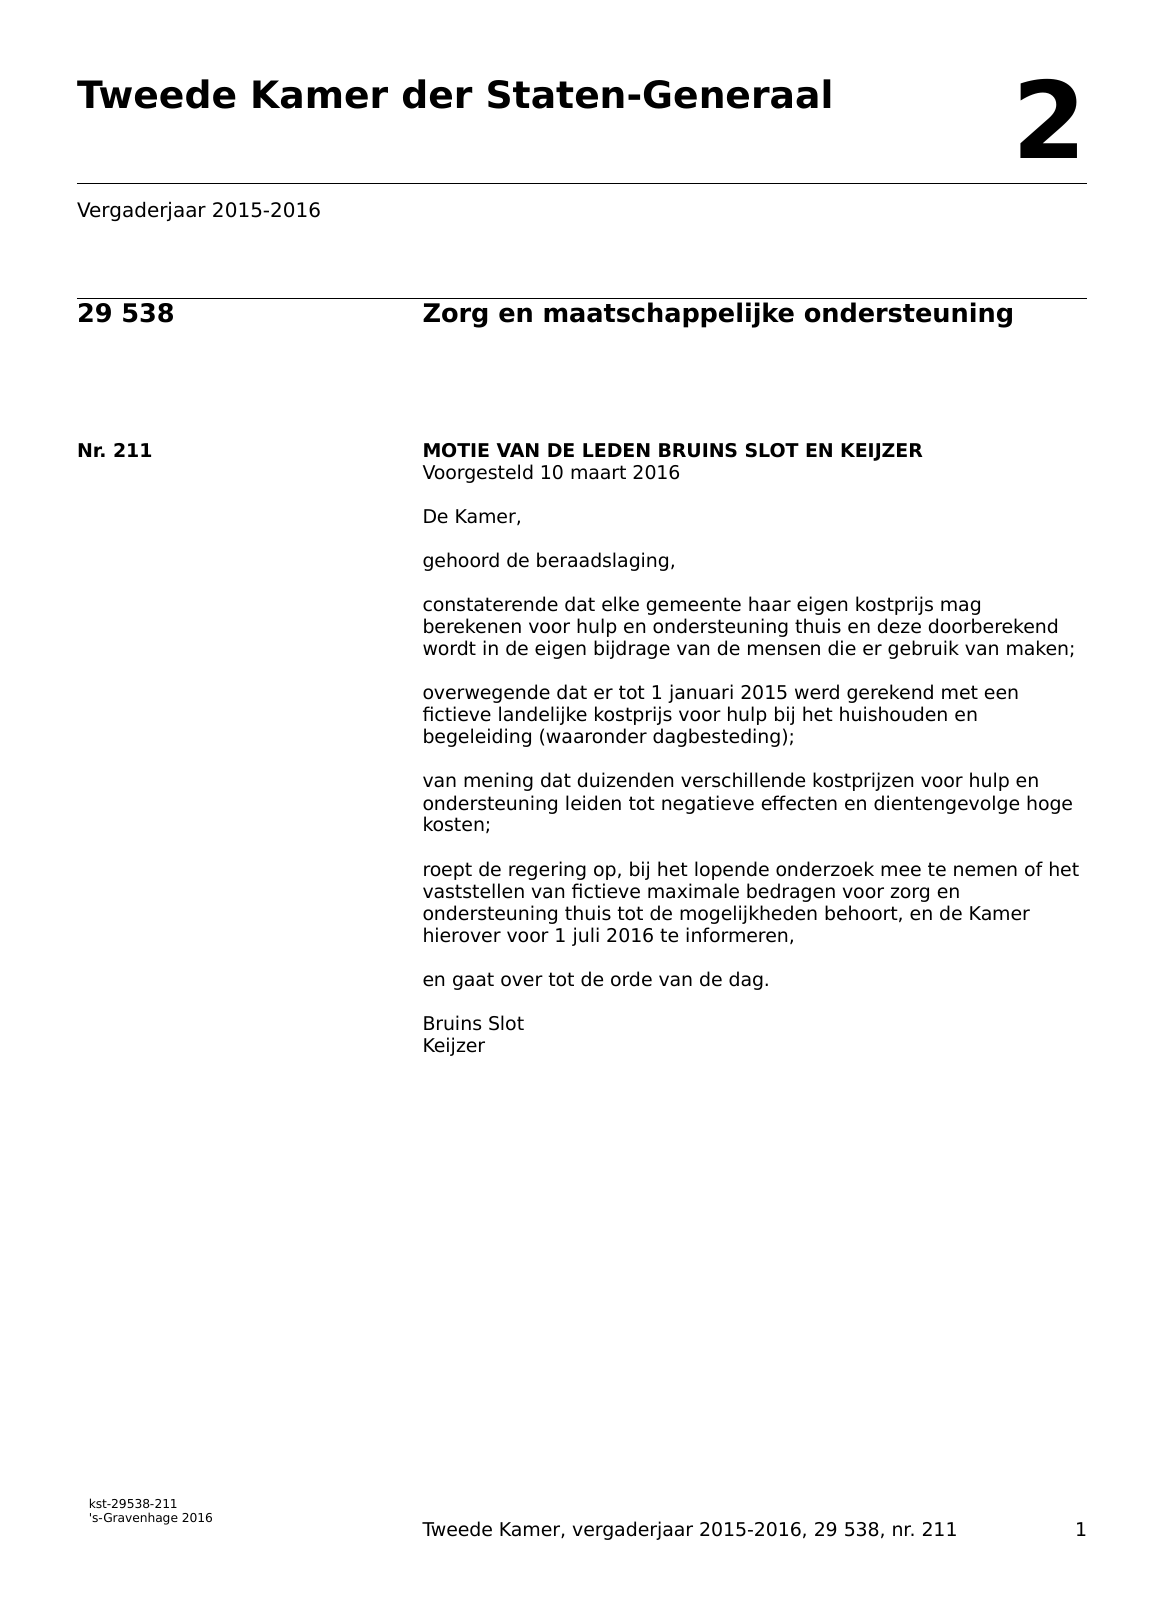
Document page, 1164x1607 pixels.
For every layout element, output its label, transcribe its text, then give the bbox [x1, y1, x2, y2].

text overwegende dat er tot 1 januari 2015 werd gerekend met een fictieve landelijke kostprijs voor hulp bij het huishouden en begeleiding (waaronder dagbesteding); [422, 682, 1087, 748]
text van mening dat duizenden verschillende kostprijzen voor hulp en ondersteuning leiden tot negatieve effecten en dientengevolge hoge kosten; [422, 770, 1087, 836]
text Keijzer [422, 1035, 1087, 1057]
text kst-29538-211 [88, 1497, 323, 1511]
subtitle 29 538 Zorg en maatschappelijke ondersteuning [77, 299, 1087, 329]
table_cell Vergaderjaar 2015-2016 [77, 184, 1087, 298]
table_header 2 [886, 59, 1087, 183]
text 's-Gravenhage 2016 [88, 1511, 323, 1525]
text en gaat over tot de orde van de dag. [422, 969, 1087, 991]
text roept de regering op, bij het lopende onderzoek mee te nemen of het vaststellen van fictieve maximale bedragen voor zorg en ondersteuning thuis tot de mogelijkheden behoort, en de Kamer hierover voor 1 juli 2016 te informeren, [422, 858, 1087, 946]
table_header Tweede Kamer der Staten-Generaal [77, 59, 886, 183]
text constaterende dat elke gemeente haar eigen kostprijs mag berekenen voor hulp en ondersteuning thuis en deze doorberekend wordt in de eigen bijdrage van de mensen die er gebruik van maken; [422, 594, 1087, 660]
text gehoord de beraadslaging, [422, 550, 1087, 572]
text Bruins Slot [422, 1013, 1087, 1035]
text De Kamer, [422, 506, 1087, 528]
subtitle Nr. 211 MOTIE VAN DE LEDEN BRUINS SLOT EN KEIJZER [77, 440, 1087, 462]
text Voorgesteld 10 maart 2016 [422, 462, 1087, 484]
